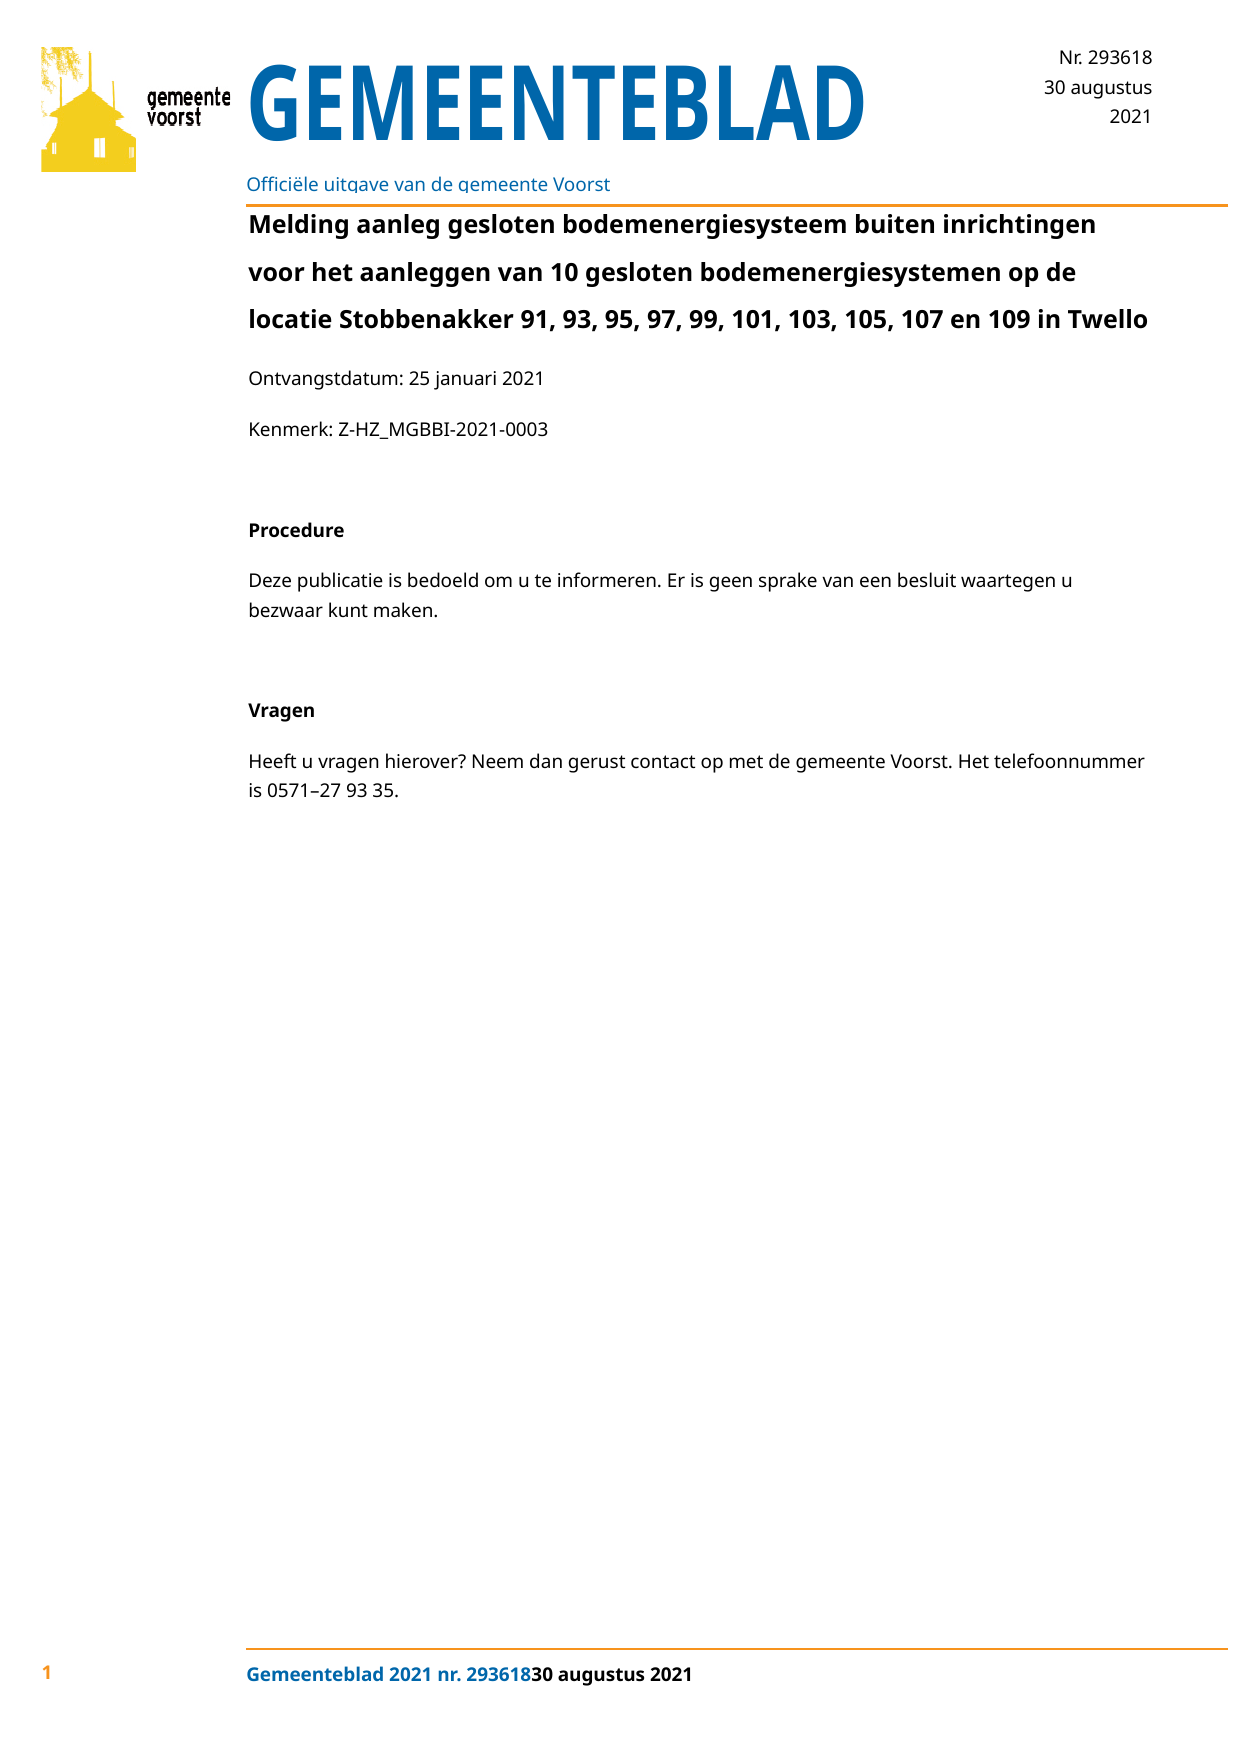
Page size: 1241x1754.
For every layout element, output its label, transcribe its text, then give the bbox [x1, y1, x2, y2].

text Deze publicatie is bedoeld om u te informeren. Er is geen sprake van een besluit waartegen u bezwaar kunt maken. [248, 567, 1152, 622]
text Kenmerk: Z-HZ_MGBBI-2021-0003 [248, 416, 1152, 442]
text Ontvangstdatum: 25 januari 2021 [248, 366, 1152, 391]
picture [41, 47, 231, 172]
text Melding aanleg gesloten bodemenergiesysteem buiten inrichtingen voor het aanleggen van 10 gesloten bodemenergiesystemen op de locatie Stobbenakker 91, 93, 95, 97, 99, 101, 103, 105, 107 en 109 in Twello [248, 207, 1152, 336]
text Vragen [248, 698, 1152, 723]
text Procedure [248, 517, 1152, 542]
text Heeft u vragen hierover? Neem dan gerust contact op met de gemeente Voorst. Het telefoonnummer is 0571–27 93 35. [248, 748, 1152, 803]
